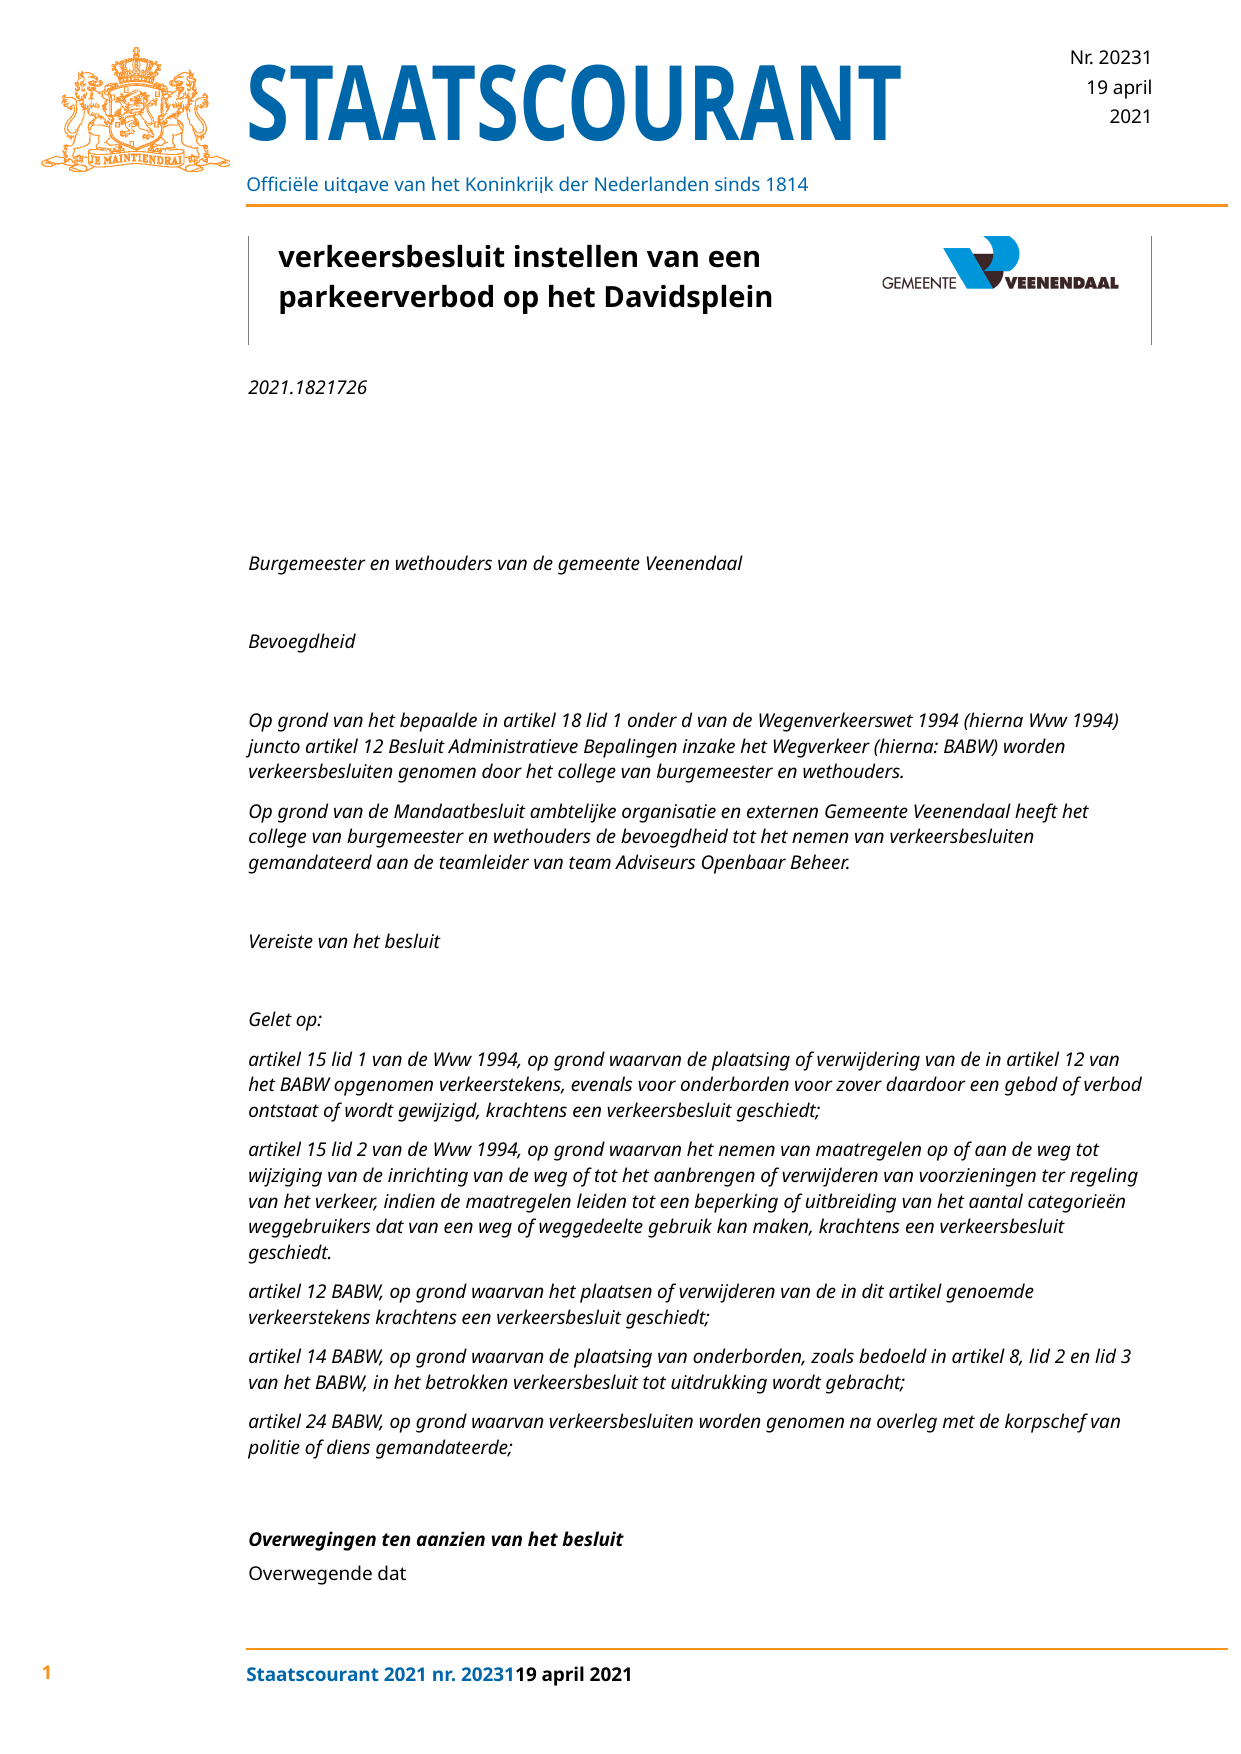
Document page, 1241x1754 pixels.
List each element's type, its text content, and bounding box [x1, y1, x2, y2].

text artikel 15 lid 1 van de Wvw 1994, op grond waarvan de plaatsing of verwijdering van de in artikel 12 van het BABW opgenomen verkeerstekens, evenals voor onderborden voor zover daardoor een gebod of verbod ontstaat of wordt gewijzigd, krachtens een verkeersbesluit geschiedt; [248, 1046, 1152, 1123]
text artikel 24 BABW, op grond waarvan verkeersbesluiten worden genomen na overleg met de korpschef van politie of diens gemandateerde; [248, 1409, 1152, 1460]
text artikel 15 lid 2 van de Wvw 1994, op grond waarvan het nemen van maatregelen op of aan de weg tot wijziging van de inrichting van de weg of tot het aanbrengen of verwijderen van voorzieningen ter regeling van het verkeer, indien de maatregelen leiden tot een beperking of uitbreiding van het aantal categorieën weggebruikers dat van een weg of weggedeelte gebruik kan maken, krachtens een verkeersbesluit geschiedt. [248, 1136, 1152, 1265]
picture [882, 236, 993, 289]
text Overwegingen ten aanzien van het besluit [248, 1526, 1152, 1552]
table_header [850, 236, 1151, 345]
picture [41, 47, 231, 172]
text Op grond van het bepaalde in artikel 18 lid 1 onder d van de Wegenverkeerswet 1994 (hierna Wvw 1994) juncto artikel 12 Besluit Administratieve Bepalingen inzake het Wegverkeer (hierna: BABW) worden verkeersbesluiten genomen door het college van burgemeester en wethouders. [248, 707, 1152, 784]
text Gelet op: [248, 1006, 1152, 1032]
text Burgemeester en wethouders van de gemeente Veenendaal [248, 550, 1152, 576]
picture [985, 236, 1119, 289]
text 2021.1821726 [248, 374, 1152, 400]
table_header verkeersbesluit instellen van een parkeerverbod op het Davidsplein [249, 236, 850, 345]
text Bevoegdheid [248, 629, 1152, 654]
text artikel 14 BABW, op grond waarvan de plaatsing van onderborden, zoals bedoeld in artikel 8, lid 2 en lid 3 van het BABW, in het betrokken verkeersbesluit tot uitdrukking wordt gebracht; [248, 1344, 1152, 1395]
text Op grond van de Mandaatbesluit ambtelijke organisatie en externen Gemeente Veenendaal heeft het college van burgemeester en wethouders de bevoegdheid tot het nemen van verkeersbesluiten gemandateerd aan de teamleider van team Adviseurs Openbaar Beheer. [248, 798, 1152, 875]
text Overwegende dat [248, 1561, 1152, 1586]
text Vereiste van het besluit [248, 928, 1152, 954]
text artikel 12 BABW, op grond waarvan het plaatsen of verwijderen van de in dit artikel genoemde verkeerstekens krachtens een verkeersbesluit geschiedt; [248, 1279, 1152, 1330]
